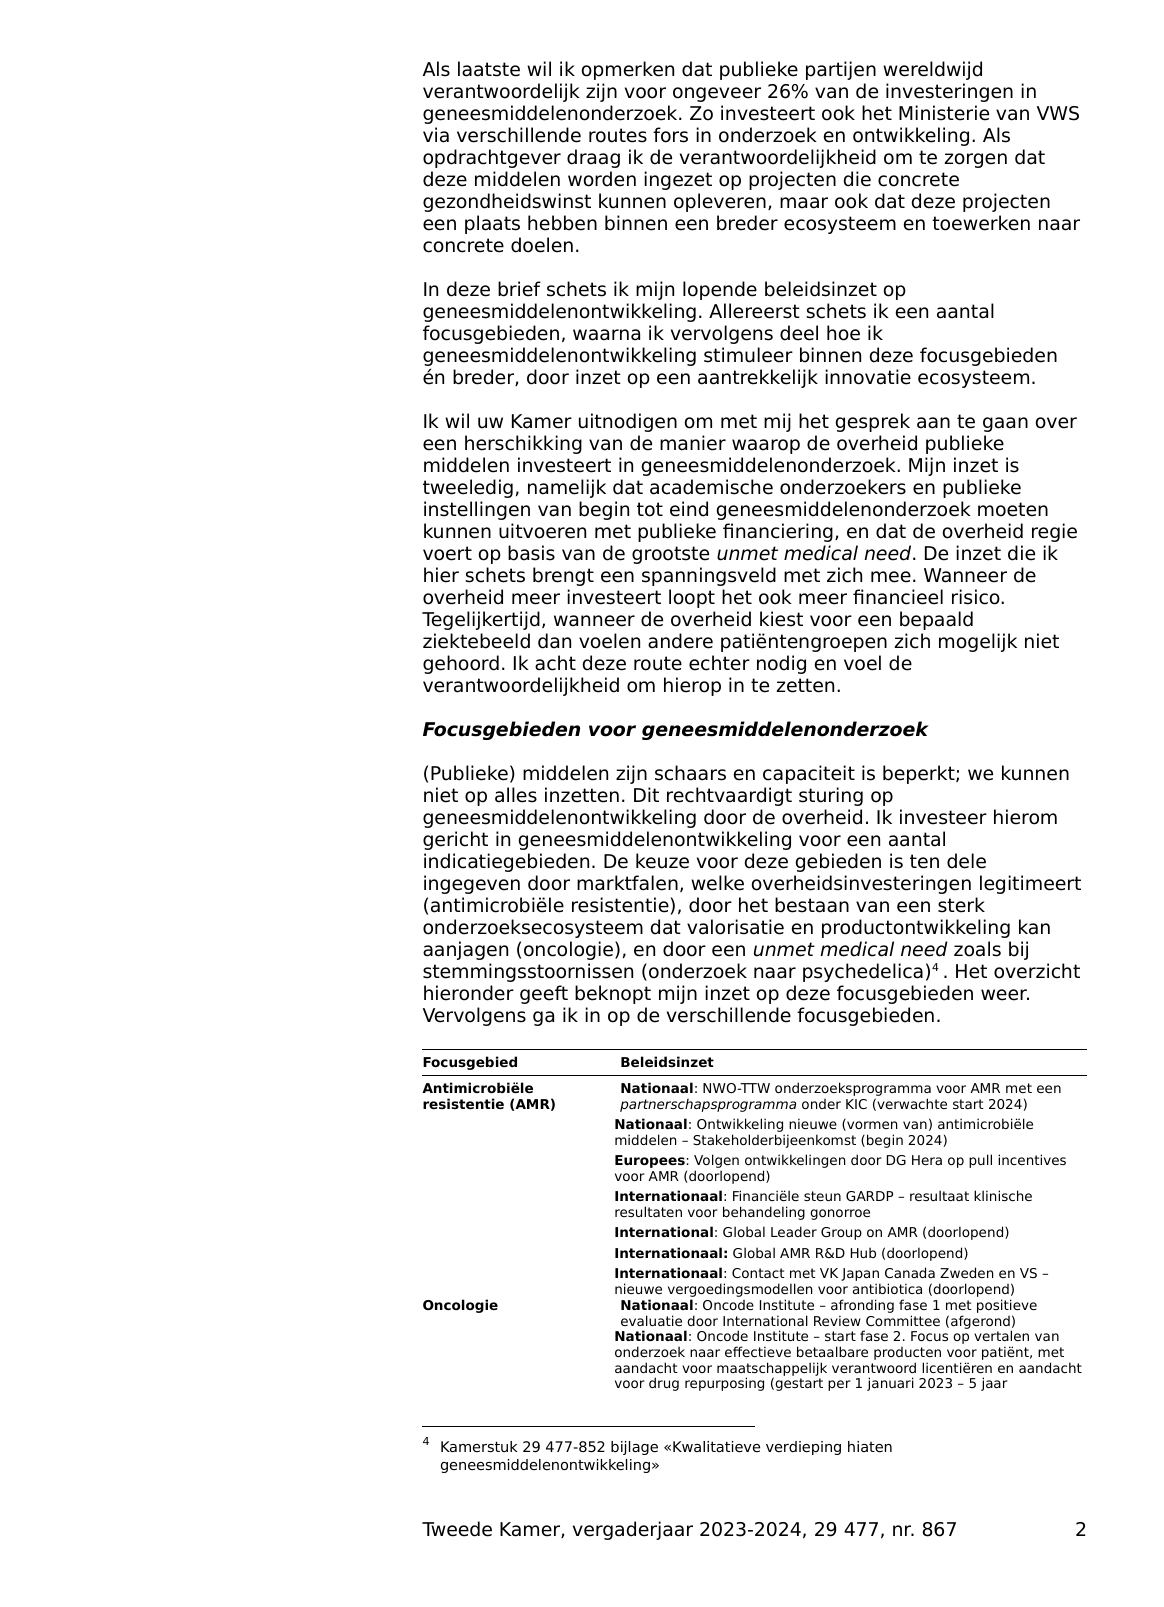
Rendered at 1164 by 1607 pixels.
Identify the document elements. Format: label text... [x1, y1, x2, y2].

table_cell Nationaal: Oncode Institute – start fase 2. Focus op vertalen van onderzoek naar effectieve betaalbare producten voor patiënt, met aandacht voor maatschappelijk verantwoord licentiëren en aandacht voor drug repurposing (gestart per 1 januari 2023 – 5 jaar [614, 1329, 1087, 1392]
table_cell Internationaal: Contact met VK Japan Canada Zweden en VS – nieuwe vergoedingsmodellen voor antibiotica (doorlopend) [614, 1261, 1087, 1298]
text In deze brief schets ik mijn lopende beleidsinzet op geneesmiddelenontwikkeling. Allereerst schets ik een aantal focusgebieden, waarna ik vervolgens deel hoe ik geneesmiddelenontwikkeling stimuleer binnen deze focusgebieden én breder, door inzet op een aantrekkelijk innovatie ecosysteem. [422, 279, 1087, 389]
subtitle Focusgebieden voor geneesmiddelenonderzoek [422, 719, 1087, 741]
text Als laatste wil ik opmerken dat publieke partijen wereldwijd verantwoordelijk zijn voor ongeveer 26% van de investeringen in geneesmiddelenonderzoek. Zo investeert ook het Ministerie van VWS via verschillende routes fors in onderzoek en ontwikkeling. Als opdrachtgever draag ik de verantwoordelijkheid om te zorgen dat deze middelen worden ingezet op projecten die concrete gezondheidswinst kunnen opleveren, maar ook dat deze projecten een plaats hebben binnen een breder ecosysteem en toewerken naar concrete doelen. [422, 59, 1087, 257]
text (Publieke) middelen zijn schaars en capaciteit is beperkt; we kunnen niet op alles inzetten. Dit rechtvaardigt sturing op geneesmiddelenontwikkeling door de overheid. Ik investeer hierom gericht in geneesmiddelenontwikkeling voor een aantal indicatiegebieden. De keuze voor deze gebieden is ten dele ingegeven door marktfalen, welke overheidsinvesteringen legitimeert (antimicrobiële resistentie), door het bestaan van een sterk onderzoeksecosysteem dat valorisatie en productontwikkeling kan aanjagen (oncologie), en door een unmet medical need zoals bij stemmingsstoornissen (onderzoek naar psychedelica). Het overzicht hieronder geeft beknopt mijn inzet op deze focusgebieden weer. Vervolgens ga ik in op de verschillende focusgebieden. [422, 763, 1087, 1027]
text Ik wil uw Kamer uitnodigen om met mij het gesprek aan te gaan over een herschikking van de manier waarop de overheid publieke middelen investeert in geneesmiddelenonderzoek. Mijn inzet is tweeledig, namelijk dat academische onderzoekers en publieke instellingen van begin tot eind geneesmiddelenonderzoek moeten kunnen uitvoeren met publieke financiering, en dat de overheid regie voert op basis van de grootste unmet medical need. De inzet die ik hier schets brengt een spanningsveld met zich mee. Wanneer de overheid meer investeert loopt het ook meer financieel risico. Tegelijkertijd, wanneer de overheid kiest voor een bepaald ziektebeeld dan voelen andere patiëntengroepen zich mogelijk niet gehoord. Ik acht deze route echter nodig en voel de verantwoordelijkheid om hierop in te zetten. [422, 411, 1087, 697]
table_cell Antimicrobiële resistentie (AMR) [422, 1076, 614, 1298]
table_cell Nationaal: NWO-TTW onderzoeksprogramma voor AMR met een partnerschapsprogramma onder KIC (verwachte start 2024) [614, 1076, 1087, 1112]
text Kamerstuk 29 477-852 bijlage «Kwalitatieve verdieping hiaten geneesmiddelenontwikkeling» [422, 1435, 1087, 1474]
table_cell Oncologie [422, 1298, 614, 1392]
table_cell Internationaal: Global AMR R&D Hub (doorlopend) [614, 1241, 1087, 1261]
table_cell Internationaal: Financiële steun GARDP – resultaat klinische resultaten voor behandeling gonorroe [614, 1185, 1087, 1221]
table_cell Europees: Volgen ontwikkelingen door DG Hera op pull incentives voor AMR (doorlopend) [614, 1148, 1087, 1184]
table_header Focusgebied [422, 1050, 614, 1075]
table_cell Nationaal: Ontwikkeling nieuwe (vormen van) antimicrobiële middelen – Stakeholderbijeenkomst (begin 2024) [614, 1112, 1087, 1148]
table_header Beleidsinzet [614, 1050, 1087, 1075]
table_cell International: Global Leader Group on AMR (doorlopend) [614, 1221, 1087, 1241]
table_cell Nationaal: Oncode Institute – afronding fase 1 met positieve evaluatie door International Review Committee (afgerond) [614, 1298, 1087, 1329]
